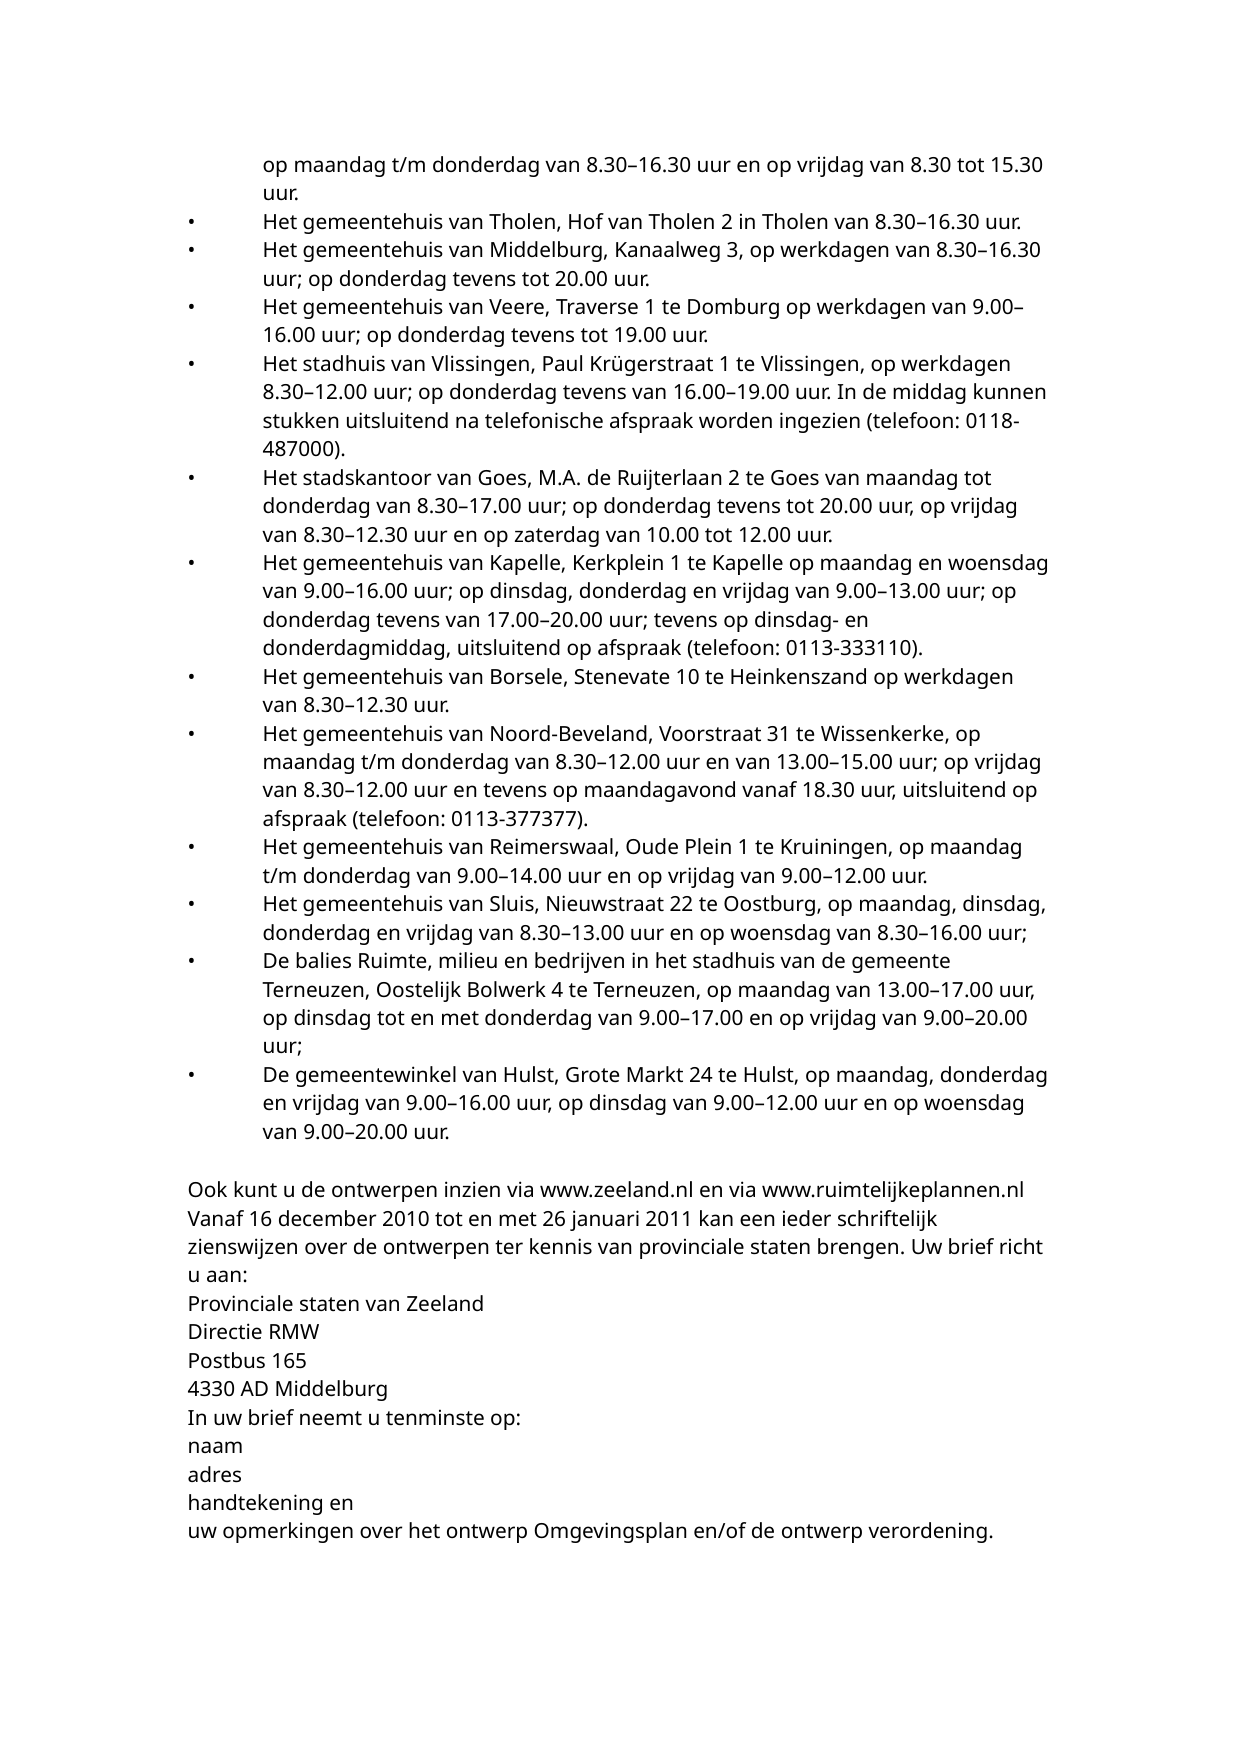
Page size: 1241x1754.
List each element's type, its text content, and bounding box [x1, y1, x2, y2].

list Het gemeentehuis van Reimerswaal, Oude Plein 1 te Kruiningen, op maandag t/m donderdag van 9.00–14.00 uur en op vrijdag van 9.00–12.00 uur. [187, 832, 1053, 889]
list De balies Ruimte, milieu en bedrijven in het stadhuis van de gemeente Terneuzen, Oostelijk Bolwerk 4 te Terneuzen, op maandag van 13.00–17.00 uur, op dinsdag tot en met donderdag van 9.00–17.00 en op vrijdag van 9.00–20.00 uur; [187, 946, 1053, 1060]
text uw opmerkingen over het ontwerp Omgevingsplan en/of de ontwerp verordening. [187, 1517, 1053, 1545]
list Het gemeentehuis van Noord-Beveland, Voorstraat 31 te Wissenkerke, op maandag t/m donderdag van 8.30–12.00 uur en van 13.00–15.00 uur; op vrijdag van 8.30–12.00 uur en tevens op maandagavond vanaf 18.30 uur, uitsluitend op afspraak (telefoon: 0113-377377). [187, 719, 1053, 832]
text In uw brief neemt u tenminste op: [187, 1403, 1053, 1431]
list Het stadskantoor van Goes, M.A. de Ruijterlaan 2 te Goes van maandag tot donderdag van 8.30–17.00 uur; op donderdag tevens tot 20.00 uur, op vrijdag van 8.30–12.30 uur en op zaterdag van 10.00 tot 12.00 uur. [187, 463, 1053, 548]
list Het gemeentehuis van Kapelle, Kerkplein 1 te Kapelle op maandag en woensdag van 9.00–16.00 uur; op dinsdag, donderdag en vrijdag van 9.00–13.00 uur; op donderdag tevens van 17.00–20.00 uur; tevens op dinsdag- en donderdagmiddag, uitsluitend op afspraak (telefoon: 0113-333110). [187, 548, 1053, 662]
text handtekening en [187, 1488, 1053, 1517]
text naam [187, 1431, 1053, 1460]
text Directie RMW [187, 1317, 1053, 1346]
list Het gemeentehuis van Veere, Traverse 1 te Domburg op werkdagen van 9.00–16.00 uur; op donderdag tevens tot 19.00 uur. [187, 292, 1053, 349]
text 4330 AD Middelburg [187, 1374, 1053, 1403]
list De gemeentewinkel van Hulst, Grote Markt 24 te Hulst, op maandag, donderdag en vrijdag van 9.00–16.00 uur, op dinsdag van 9.00–12.00 uur en op woensdag van 9.00–20.00 uur. [187, 1060, 1053, 1145]
list Het stadhuis van Vlissingen, Paul Krügerstraat 1 te Vlissingen, op werkdagen 8.30–12.00 uur; op donderdag tevens van 16.00–19.00 uur. In de middag kunnen stukken uitsluitend na telefonische afspraak worden ingezien (telefoon: 0118-487000). [187, 349, 1053, 463]
text Provinciale staten van Zeeland [187, 1289, 1053, 1317]
list Het gemeentehuis van Borsele, Stenevate 10 te Heinkenszand op werkdagen van 8.30–12.30 uur. [187, 662, 1053, 719]
list Het gemeentehuis van Tholen, Hof van Tholen 2 in Tholen van 8.30–16.30 uur. [187, 207, 1053, 235]
list op maandag t/m donderdag van 8.30–16.30 uur en op vrijdag van 8.30 tot 15.30 uur. [187, 150, 1053, 207]
list Het gemeentehuis van Middelburg, Kanaalweg 3, op werkdagen van 8.30–16.30 uur; op donderdag tevens tot 20.00 uur. [187, 235, 1053, 292]
text Ook kunt u de ontwerpen inzien via www.zeeland.nl en via www.ruimtelijkeplannen.nl [187, 1175, 1053, 1204]
text Postbus 165 [187, 1346, 1053, 1374]
list Het gemeentehuis van Sluis, Nieuwstraat 22 te Oostburg, op maandag, dinsdag, donderdag en vrijdag van 8.30–13.00 uur en op woensdag van 8.30–16.00 uur; [187, 889, 1053, 946]
text Vanaf 16 december 2010 tot en met 26 januari 2011 kan een ieder schriftelijk zienswijzen over de ontwerpen ter kennis van provinciale staten brengen. Uw brief richt u aan: [187, 1204, 1053, 1289]
text adres [187, 1460, 1053, 1488]
